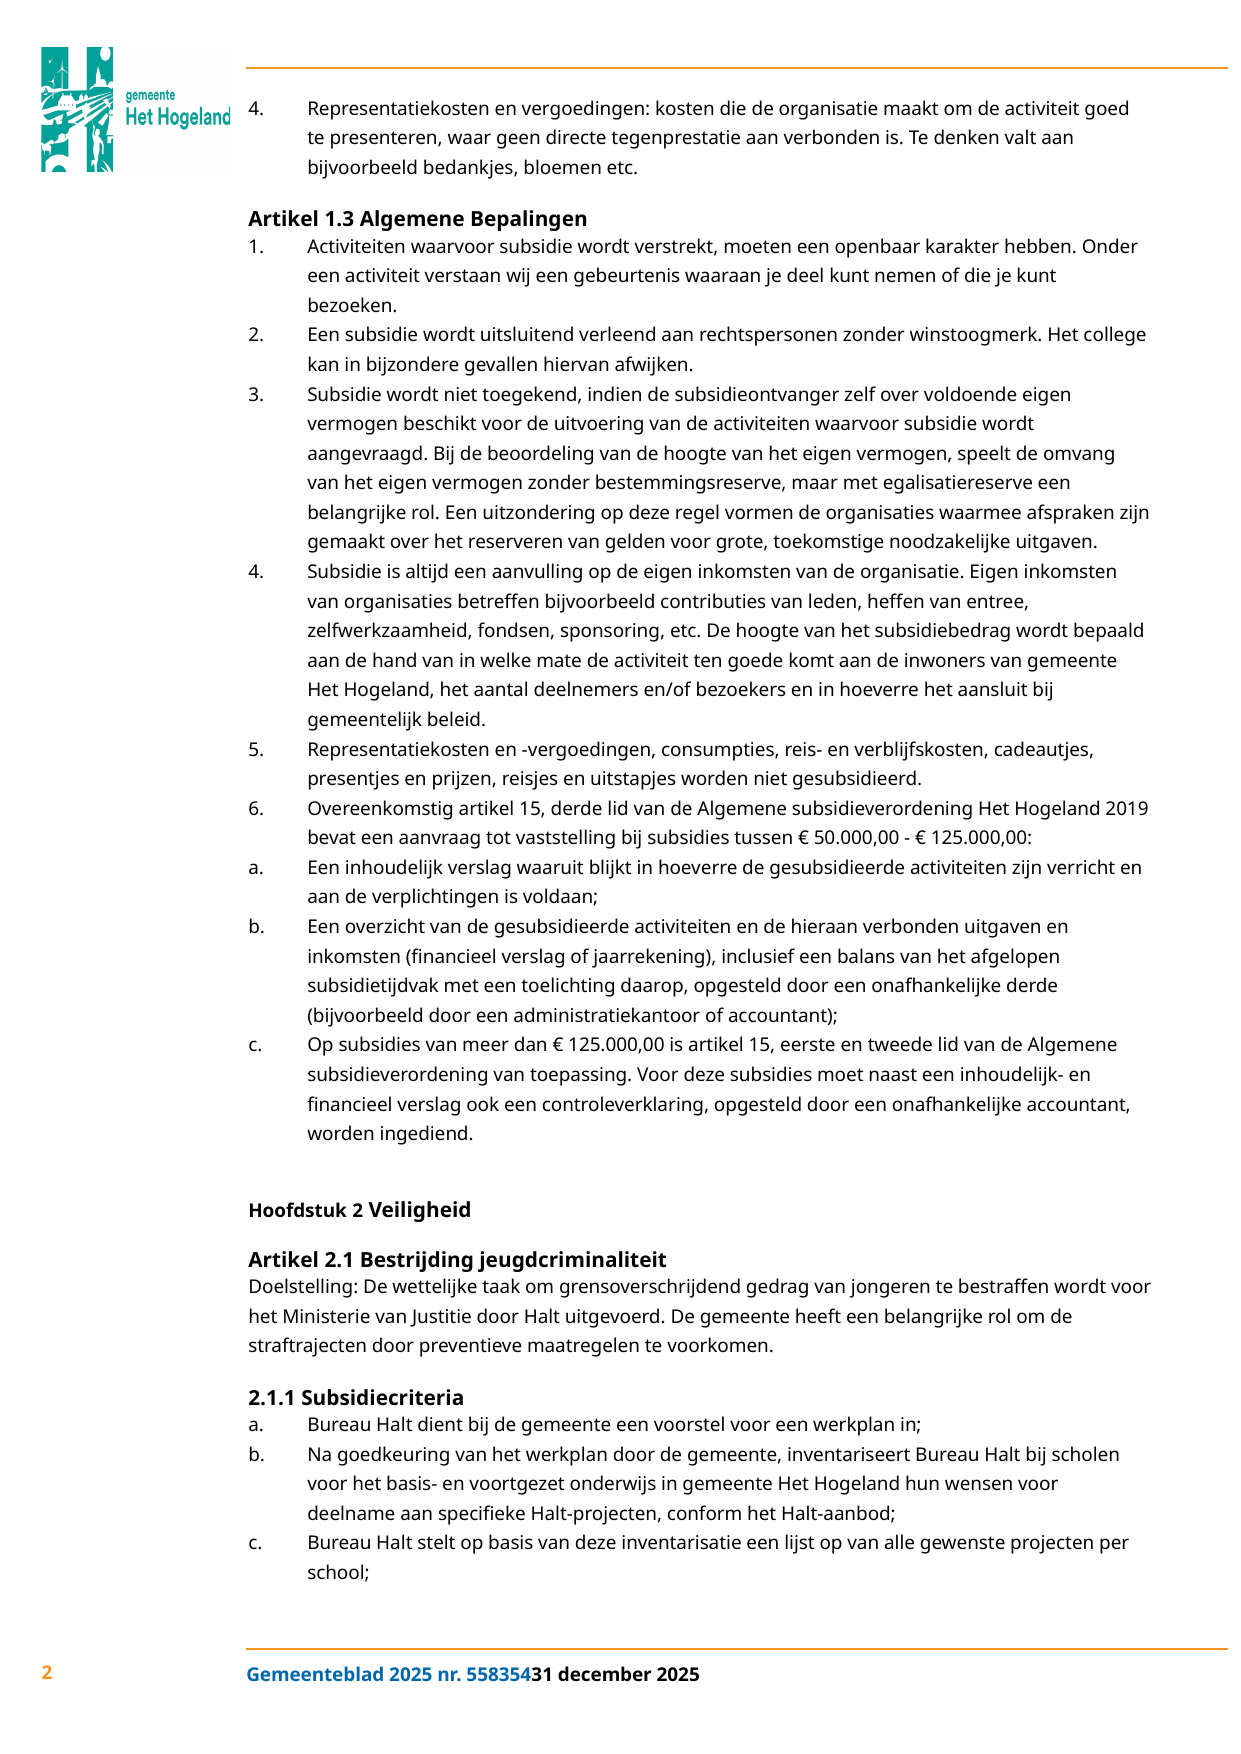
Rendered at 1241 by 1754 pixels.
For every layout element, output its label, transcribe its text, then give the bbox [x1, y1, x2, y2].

list Na goedkeuring van het werkplan door de gemeente, inventariseert Bureau Halt bij scholen voor het basis- en voortgezet onderwijs in gemeente Het Hogeland hun wensen voor deelname aan specifieke Halt-projecten, conform het Halt-aanbod; [248, 1441, 1152, 1526]
text 2.1.1 Subsidiecriteria [248, 1383, 1152, 1411]
list Op subsidies van meer dan € 125.000,00 is artikel 15, eerste en tweede lid van de Algemene subsidieverordening van toepassing. Voor deze subsidies moet naast een inhoudelijk- en financieel verslag ook een controleverklaring, opgesteld door een onafhankelijke accountant, worden ingediend. [248, 1032, 1152, 1146]
list Representatiekosten en vergoedingen: kosten die de organisatie maakt om de activiteit goed te presenteren, waar geen directe tegenprestatie aan verbonden is. Te denken valt aan bijvoorbeeld bedankjes, bloemen etc. [248, 95, 1152, 180]
list Subsidie is altijd een aanvulling op de eigen inkomsten van de organisatie. Eigen inkomsten van organisaties betreffen bijvoorbeeld contributies van leden, heffen van entree, zelfwerkzaamheid, fondsen, sponsoring, etc. De hoogte van het subsidiebedrag wordt bepaald aan de hand van in welke mate de activiteit ten goede komt aan de inwoners van gemeente Het Hogeland, het aantal deelnemers en/of bezoekers en in hoeverre het aansluit bij gemeentelijk beleid. [248, 558, 1152, 732]
list Bureau Halt dient bij de gemeente een voorstel voor een werkplan in; [248, 1411, 1152, 1437]
text Doelstelling: De wettelijke taak om grensoverschrijdend gedrag van jongeren te bestraffen wordt voor het Ministerie van Justitie door Halt uitgevoerd. De gemeente heeft een belangrijke rol om de straftrajecten door preventieve maatregelen te voorkomen. [248, 1273, 1152, 1358]
list Een subsidie wordt uitsluitend verleend aan rechtspersonen zonder winstoogmerk. Het college kan in bijzondere gevallen hiervan afwijken. [248, 322, 1152, 377]
list Een overzicht van de gesubsidieerde activiteiten en de hieraan verbonden uitgaven en inkomsten (financieel verslag of jaarrekening), inclusief een balans van het afgelopen subsidietijdvak met een toelichting daarop, opgesteld door een onafhankelijke derde (bijvoorbeeld door een administratiekantoor of accountant); [248, 913, 1152, 1028]
list Bureau Halt stelt op basis van deze inventarisatie een lijst op van alle gewenste projecten per school; [248, 1529, 1152, 1585]
picture [41, 47, 231, 172]
list Activiteiten waarvoor subsidie wordt verstrekt, moeten een openbaar karakter hebben. Onder een activiteit verstaan wij een gebeurtenis waaraan je deel kunt nemen of die je kunt bezoeken. [248, 233, 1152, 318]
list Overeenkomstig artikel 15, derde lid van de Algemene subsidieverordening Het Hogeland 2019 bevat een aanvraag tot vaststelling bij subsidies tussen € 50.000,00 - € 125.000,00: [248, 795, 1152, 850]
text Artikel 2.1 Bestrijding jeugdcriminaliteit [248, 1245, 1152, 1273]
list Een inhoudelijk verslag waaruit blijkt in hoeverre de gesubsidieerde activiteiten zijn verricht en aan de verplichtingen is voldaan; [248, 854, 1152, 909]
list Subsidie wordt niet toegekend, indien de subsidieontvanger zelf over voldoende eigen vermogen beschikt voor de uitvoering van de activiteiten waarvoor subsidie wordt aangevraagd. Bij de beoordeling van de hoogte van het eigen vermogen, speelt de omvang van het eigen vermogen zonder bestemmingsreserve, maar met egalisatiereserve een belangrijke rol. Een uitzondering op deze regel vormen de organisaties waarmee afspraken zijn gemaakt over het reserveren van gelden voor grote, toekomstige noodzakelijke uitgaven. [248, 381, 1152, 554]
list Representatiekosten en -vergoedingen, consumpties, reis- en verblijfskosten, cadeautjes, presentjes en prijzen, reisjes en uitstapjes worden niet gesubsidieerd. [248, 736, 1152, 791]
text Artikel 1.3 Algemene Bepalingen [248, 204, 1152, 233]
text Hoofdstuk 2 Veiligheid [248, 1196, 1152, 1224]
